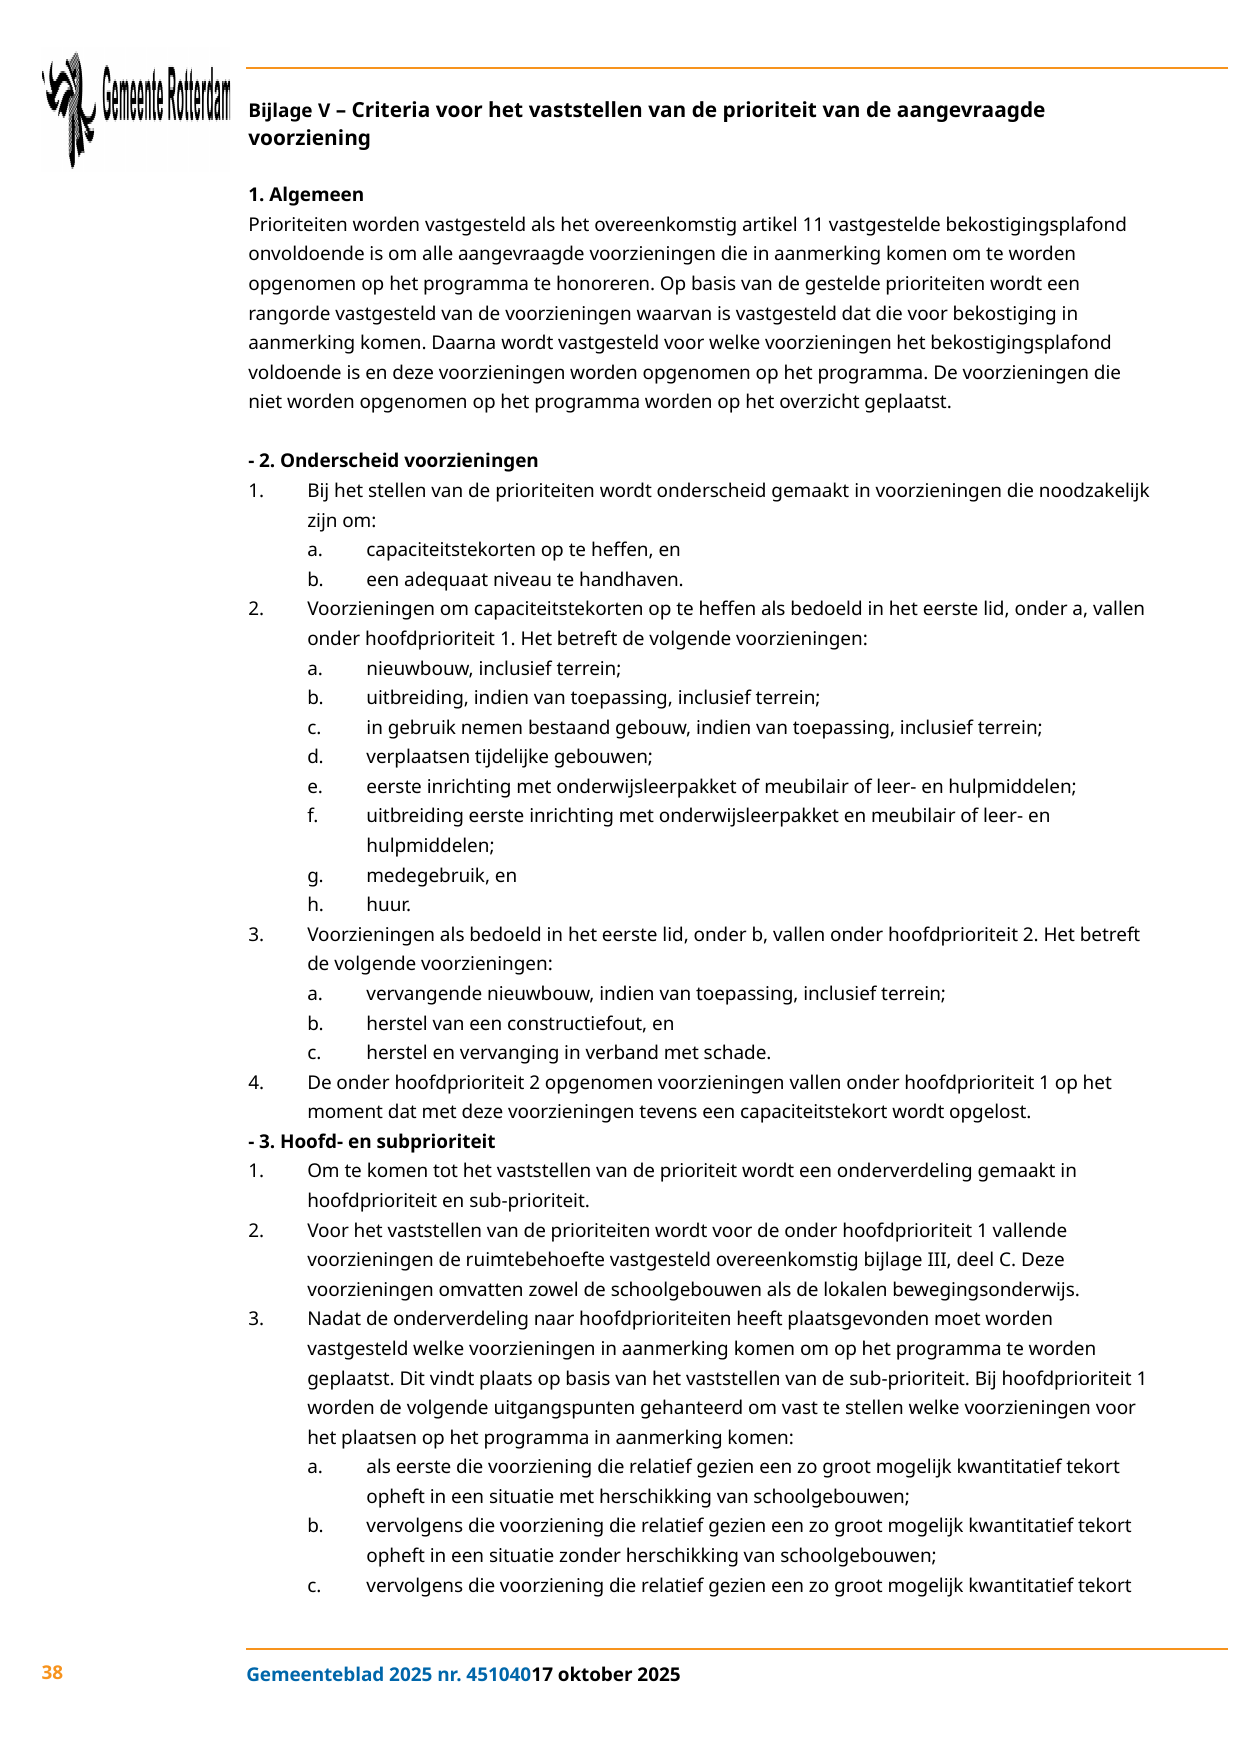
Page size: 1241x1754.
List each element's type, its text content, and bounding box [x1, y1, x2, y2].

list Nadat de onderverdeling naar hoofdprioriteiten heeft plaatsgevonden moet worden vastgesteld welke voorzieningen in aanmerking komen om op het programma te worden geplaatst. Dit vindt plaats op basis van het vaststellen van de sub-prioriteit. Bij hoofdprioriteit 1 worden de volgende uitgangspunten gehanteerd om vast te stellen welke voorzieningen voor het plaatsen op het programma in aanmerking komen: [248, 1306, 1152, 1449]
text 1. Algemeen [248, 181, 1152, 207]
list als eerste die voorziening die relatief gezien een zo groot mogelijk kwantitatief tekort opheft in een situatie met herschikking van schoolgebouwen; [307, 1453, 1152, 1509]
list eerste inrichting met onderwijsleerpakket of meubilair of leer- en hulpmiddelen; [307, 773, 1152, 799]
list herstel van een constructiefout, en [307, 1010, 1152, 1035]
list medegebruik, en [307, 862, 1152, 887]
list vervolgens die voorziening die relatief gezien een zo groot mogelijk kwantitatief tekort opheft in een situatie zonder herschikking van schoolgebouwen; [307, 1513, 1152, 1568]
text - 2. Onderscheid voorzieningen [248, 448, 1152, 473]
list huur. [307, 891, 1152, 917]
text Bijlage V – Criteria voor het vaststellen van de prioriteit van de aangevraagde voorziening [248, 95, 1152, 152]
list De onder hoofdprioriteit 2 opgenomen voorzieningen vallen onder hoofdprioriteit 1 op het moment dat met deze voorzieningen tevens een capaciteitstekort wordt opgelost. [248, 1069, 1152, 1124]
list uitbreiding, indien van toepassing, inclusief terrein; [307, 684, 1152, 710]
list een adequaat niveau te handhaven. [307, 566, 1152, 592]
list Voorzieningen om capaciteitstekorten op te heffen als bedoeld in het eerste lid, onder a, vallen onder hoofdprioriteit 1. Het betreft de volgende voorzieningen: [248, 596, 1152, 651]
text Prioriteiten worden vastgesteld als het overeenkomstig artikel 11 vastgestelde bekostigingsplafond onvoldoende is om alle aangevraagde voorzieningen die in aanmerking komen om te worden opgenomen op het programma te honoreren. Op basis van de gestelde prioriteiten wordt een rangorde vastgesteld van de voorzieningen waarvan is vastgesteld dat die voor bekostiging in aanmerking komen. Daarna wordt vastgesteld voor welke voorzieningen het bekostigingsplafond voldoende is en deze voorzieningen worden opgenomen op het programma. De voorzieningen die niet worden opgenomen op het programma worden op het overzicht geplaatst. [248, 211, 1152, 414]
text - 3. Hoofd- en subprioriteit [248, 1128, 1152, 1154]
list verplaatsen tijdelijke gebouwen; [307, 743, 1152, 769]
list capaciteitstekorten op te heffen, en [307, 536, 1152, 562]
list herstel en vervanging in verband met schade. [307, 1039, 1152, 1065]
list uitbreiding eerste inrichting met onderwijsleerpakket en meubilair of leer- en hulpmiddelen; [307, 803, 1152, 858]
list Om te komen tot het vaststellen van de prioriteit wordt een onderverdeling gemaakt in hoofdprioriteit en sub-prioriteit. [248, 1158, 1152, 1213]
list in gebruik nemen bestaand gebouw, indien van toepassing, inclusief terrein; [307, 714, 1152, 739]
picture [41, 47, 231, 172]
list nieuwbouw, inclusief terrein; [307, 655, 1152, 680]
list vervangende nieuwbouw, indien van toepassing, inclusief terrein; [307, 980, 1152, 1006]
list Bij het stellen van de prioriteiten wordt onderscheid gemaakt in voorzieningen die noodzakelijk zijn om: [248, 477, 1152, 532]
list Voorzieningen als bedoeld in het eerste lid, onder b, vallen onder hoofdprioriteit 2. Het betreft de volgende voorzieningen: [248, 921, 1152, 976]
list Voor het vaststellen van de prioriteiten wordt voor de onder hoofdprioriteit 1 vallende voorzieningen de ruimtebehoefte vastgesteld overeenkomstig bijlage III, deel C. Deze voorzieningen omvatten zowel de schoolgebouwen als de lokalen bewegingsonderwijs. [248, 1217, 1152, 1302]
list vervolgens die voorziening die relatief gezien een zo groot mogelijk kwantitatief tekort [307, 1572, 1152, 1597]
